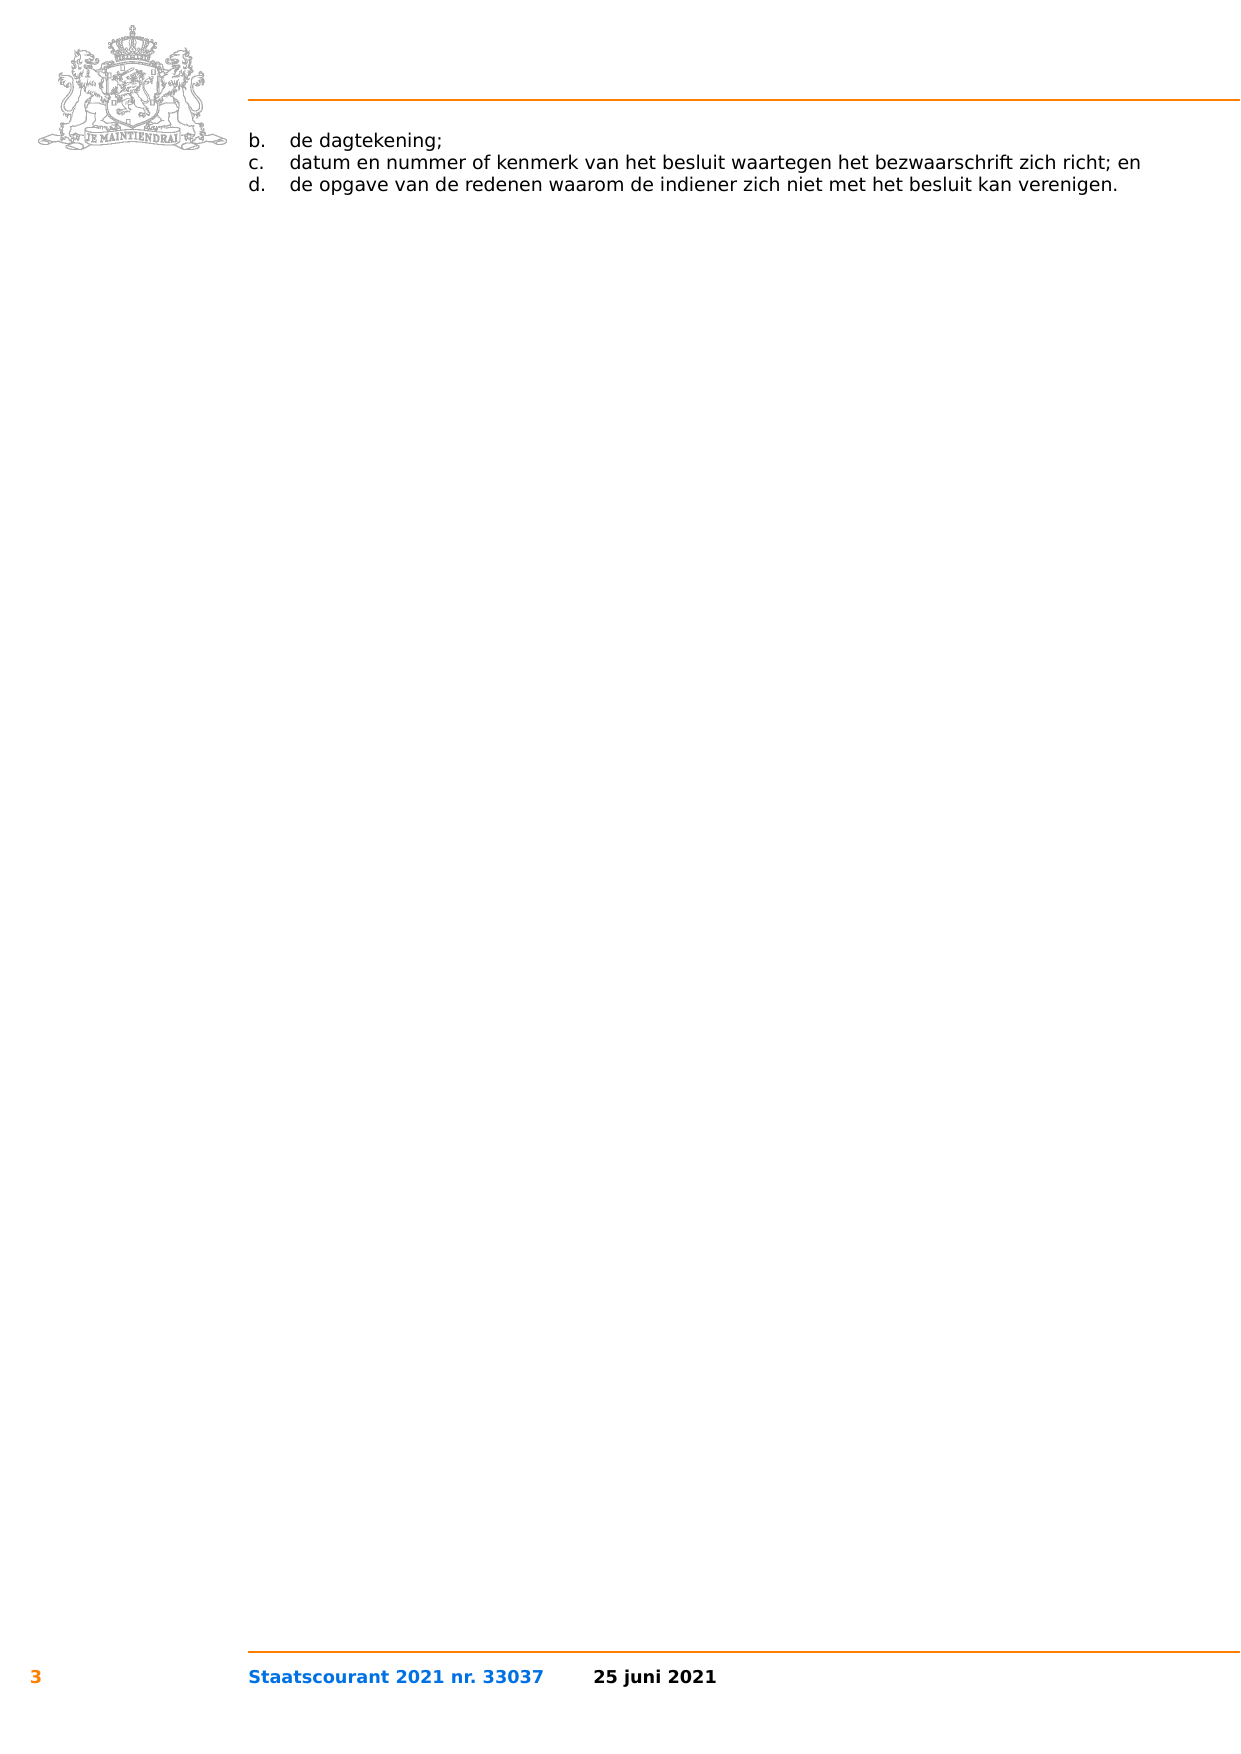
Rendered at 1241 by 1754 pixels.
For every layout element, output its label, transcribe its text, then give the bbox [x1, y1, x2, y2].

picture [38, 25, 227, 150]
text c. datum en nummer of kenmerk van het besluit waartegen het bezwaarschrift zich richt; en [248, 152, 1163, 174]
text b. de dagtekening; [248, 130, 1163, 152]
text d. de opgave van de redenen waarom de indiener zich niet met het besluit kan verenigen. [248, 174, 1163, 196]
